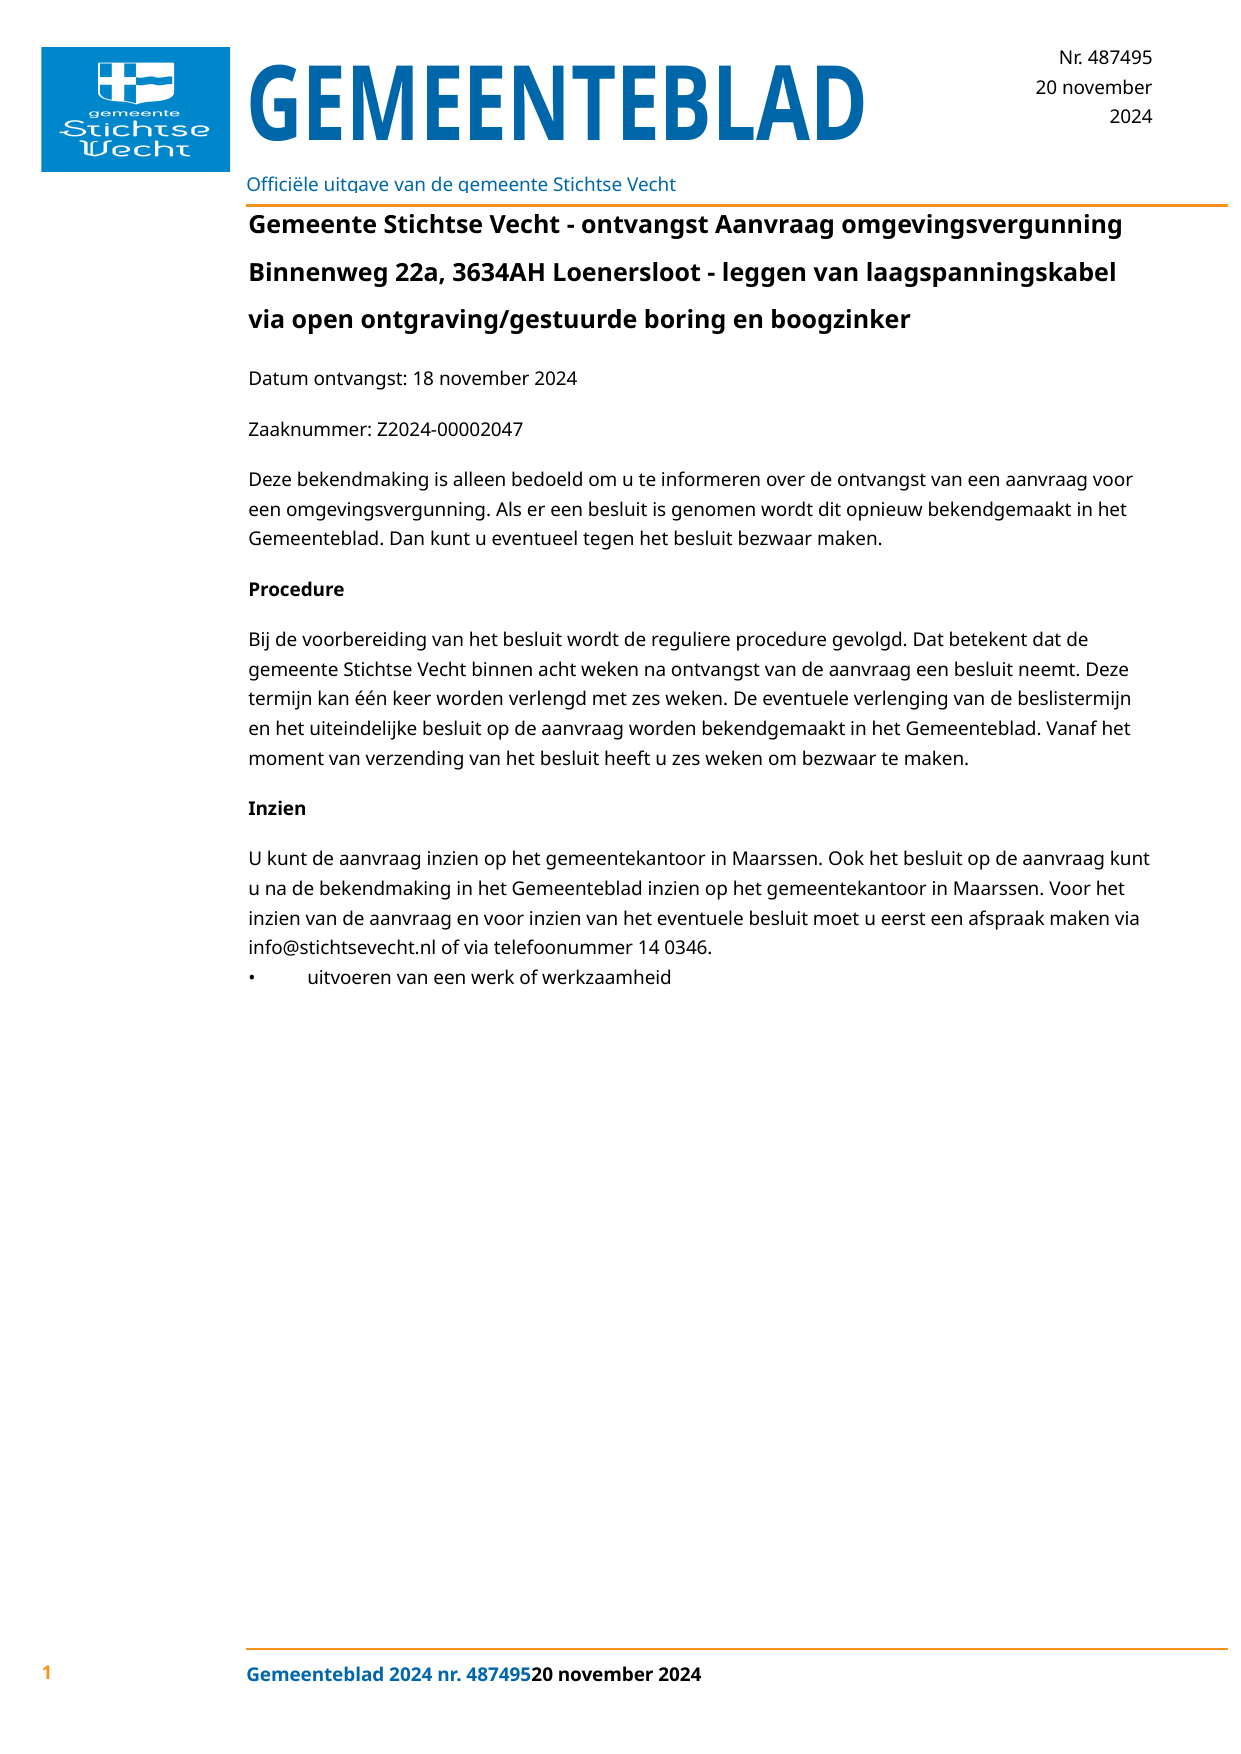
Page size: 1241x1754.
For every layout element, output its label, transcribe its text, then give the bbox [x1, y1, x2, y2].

text Bij de voorbereiding van het besluit wordt de reguliere procedure gevolgd. Dat betekent dat de gemeente Stichtse Vecht binnen acht weken na ontvangst van de aanvraag een besluit neemt. Deze termijn kan één keer worden verlengd met zes weken. De eventuele verlenging van de beslistermijn en het uiteindelijke besluit op de aanvraag worden bekendgemaakt in het Gemeenteblad. Vanaf het moment van verzending van het besluit heeft u zes weken om bezwaar te maken. [248, 626, 1152, 770]
text Inzien [248, 795, 1152, 821]
text Gemeente Stichtse Vecht - ontvangst Aanvraag omgevingsvergunning Binnenweg 22a, 3634AH Loenersloot - leggen van laagspanningskabel via open ontgraving/gestuurde boring en boogzinker [248, 207, 1152, 336]
picture [137, 63, 174, 103]
text Procedure [248, 576, 1152, 602]
text Deze bekendmaking is alleen bedoeld om u te informeren over de ontvangst van een aanvraag voor een omgevingsvergunning. Als er een besluit is genomen wordt dit opnieuw bekendgemaakt in het Gemeenteblad. Dan kunt u eventueel tegen het besluit bezwaar maken. [248, 466, 1152, 551]
text Datum ontvangst: 18 november 2024 [248, 366, 1152, 391]
picture [99, 63, 135, 101]
text Zaaknummer: Z2024-00002047 [248, 416, 1152, 442]
text U kunt de aanvraag inzien op het gemeentekantoor in Maarssen. Ook het besluit op de aanvraag kunt u na de bekendmaking in het Gemeenteblad inzien op het gemeentekantoor in Maarssen. Voor het inzien van de aanvraag en voor inzien van het eventuele besluit moet u eerst een afspraak maken via info@stichtsevecht.nl of via telefoonummer 14 0346. [248, 846, 1152, 960]
list uitvoeren van een werk of werkzaamheid [248, 964, 1152, 989]
